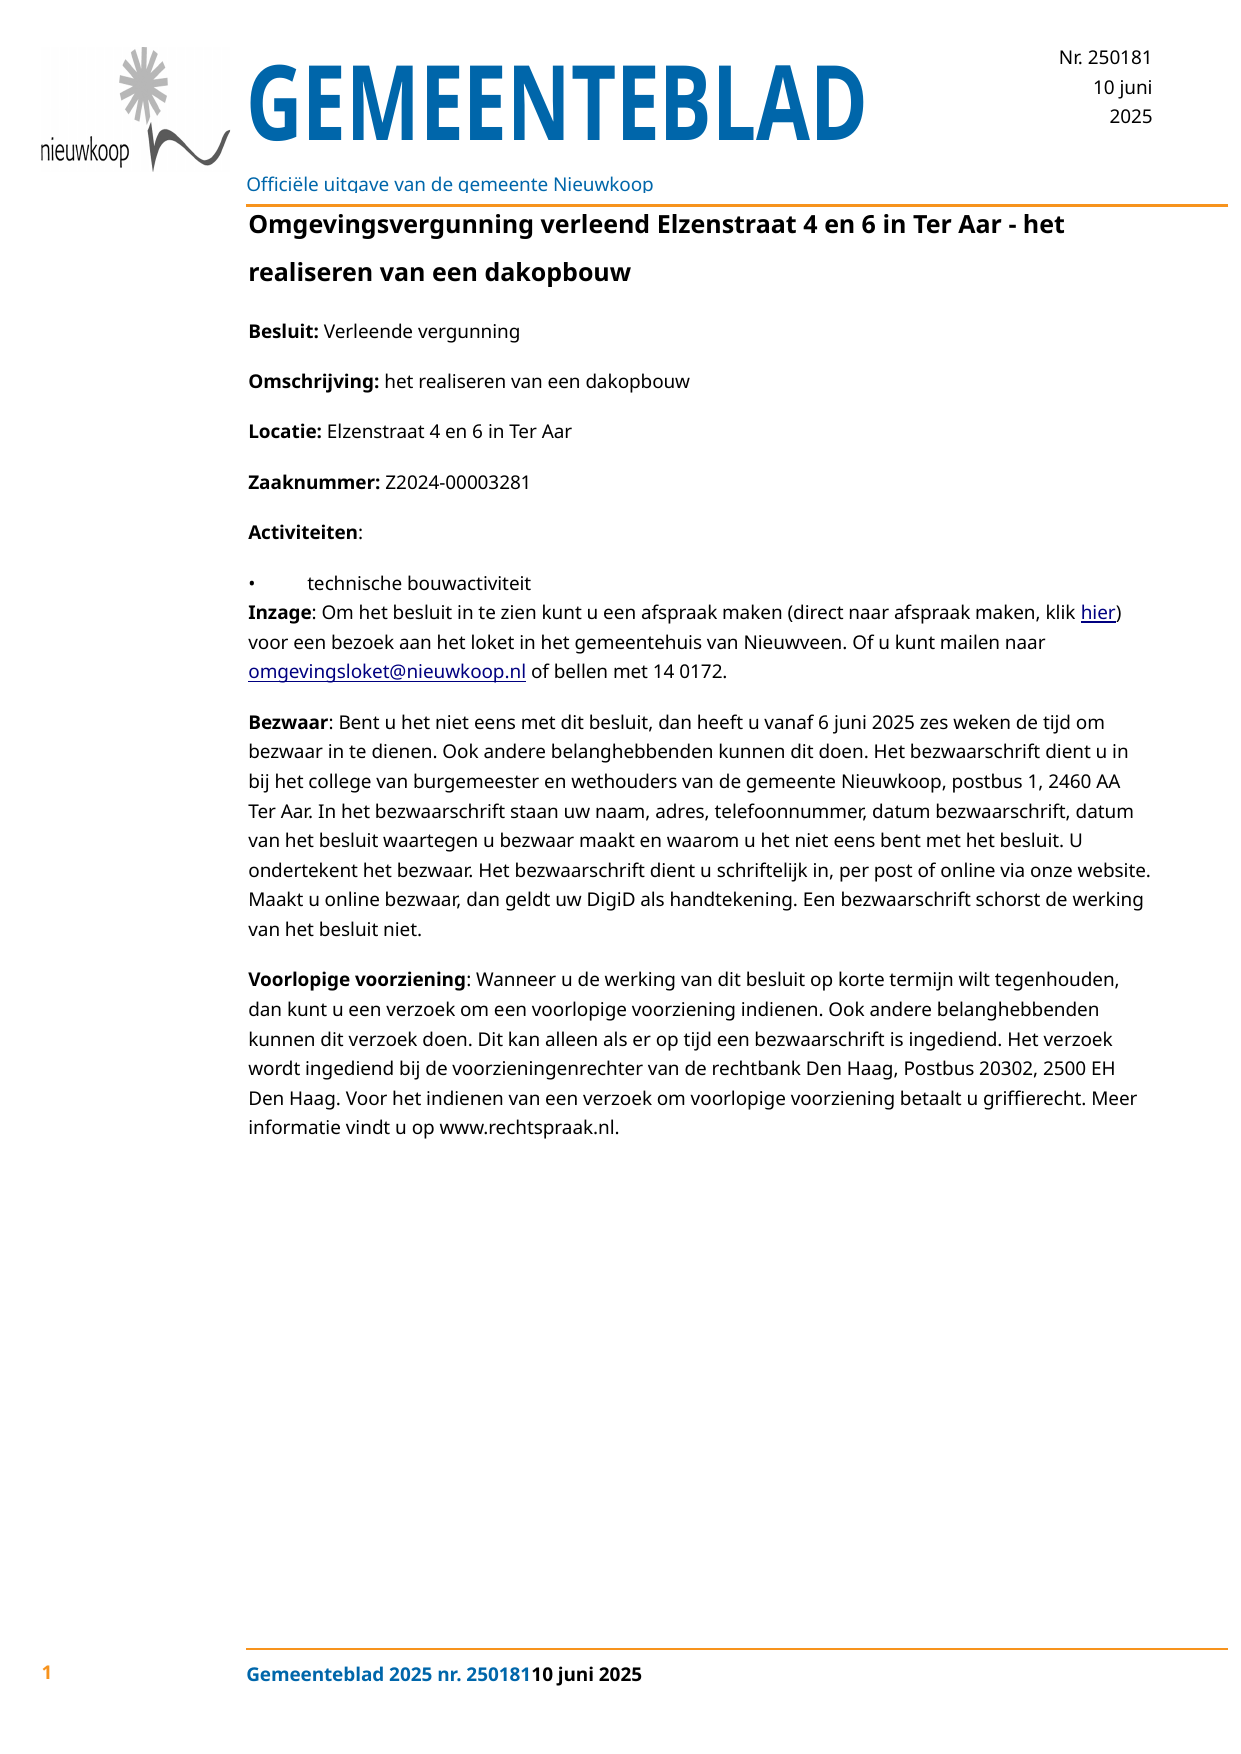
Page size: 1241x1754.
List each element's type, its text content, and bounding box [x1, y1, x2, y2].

text Besluit: Verleende vergunning [248, 318, 1152, 344]
list technische bouwactiviteit [248, 570, 1152, 596]
text Locatie: Elzenstraat 4 en 6 in Ter Aar [248, 419, 1152, 444]
text Zaaknummer: Z2024-00003281 [248, 469, 1152, 495]
text Omschrijving: het realiseren van een dakopbouw [248, 368, 1152, 394]
text Bezwaar: Bent u het niet eens met dit besluit, dan heeft u vanaf 6 juni 2025 zes weken de tijd om bezwaar in te dienen. Ook andere belanghebbenden kunnen dit doen. Het bezwaarschrift dient u in bij het college van burgemeester en wethouders van de gemeente Nieuwkoop, postbus 1, 2460 AA Ter Aar. In het bezwaarschrift staan uw naam, adres, telefoonnummer, datum bezwaarschrift, datum van het besluit waartegen u bezwaar maakt en waarom u het niet eens bent met het besluit. U ondertekent het bezwaar. Het bezwaarschrift dient u schriftelijk in, per post of online via onze website. Maakt u online bezwaar, dan geldt uw DigiD als handtekening. Een bezwaarschrift schorst de werking van het besluit niet. [248, 709, 1152, 942]
text Voorlopige voorziening: Wanneer u de werking van dit besluit op korte termijn wilt tegenhouden, dan kunt u een verzoek om een voorlopige voorziening indienen. Ook andere belanghebbenden kunnen dit verzoek doen. Dit kan alleen als er op tijd een bezwaarschrift is ingediend. Het verzoek wordt ingediend bij de voorzieningenrechter van de rechtbank Den Haag, Postbus 20302, 2500 EH Den Haag. Voor het indienen van een verzoek om voorlopige voorziening betaalt u griffierecht. Meer informatie vindt u op www.rechtspraak.nl. [248, 967, 1152, 1140]
picture [41, 47, 231, 172]
text Inzage: Om het besluit in te zien kunt u een afspraak maken (direct naar afspraak maken, klik hier) voor een bezoek aan het loket in het gemeentehuis van Nieuwveen. Of u kunt mailen naar omgevingsloket@nieuwkoop.nl of bellen met 14 0172. [248, 599, 1152, 684]
text Activiteiten: [248, 519, 1152, 545]
text Omgevingsvergunning verleend Elzenstraat 4 en 6 in Ter Aar - het realiseren van een dakopbouw [248, 207, 1152, 288]
